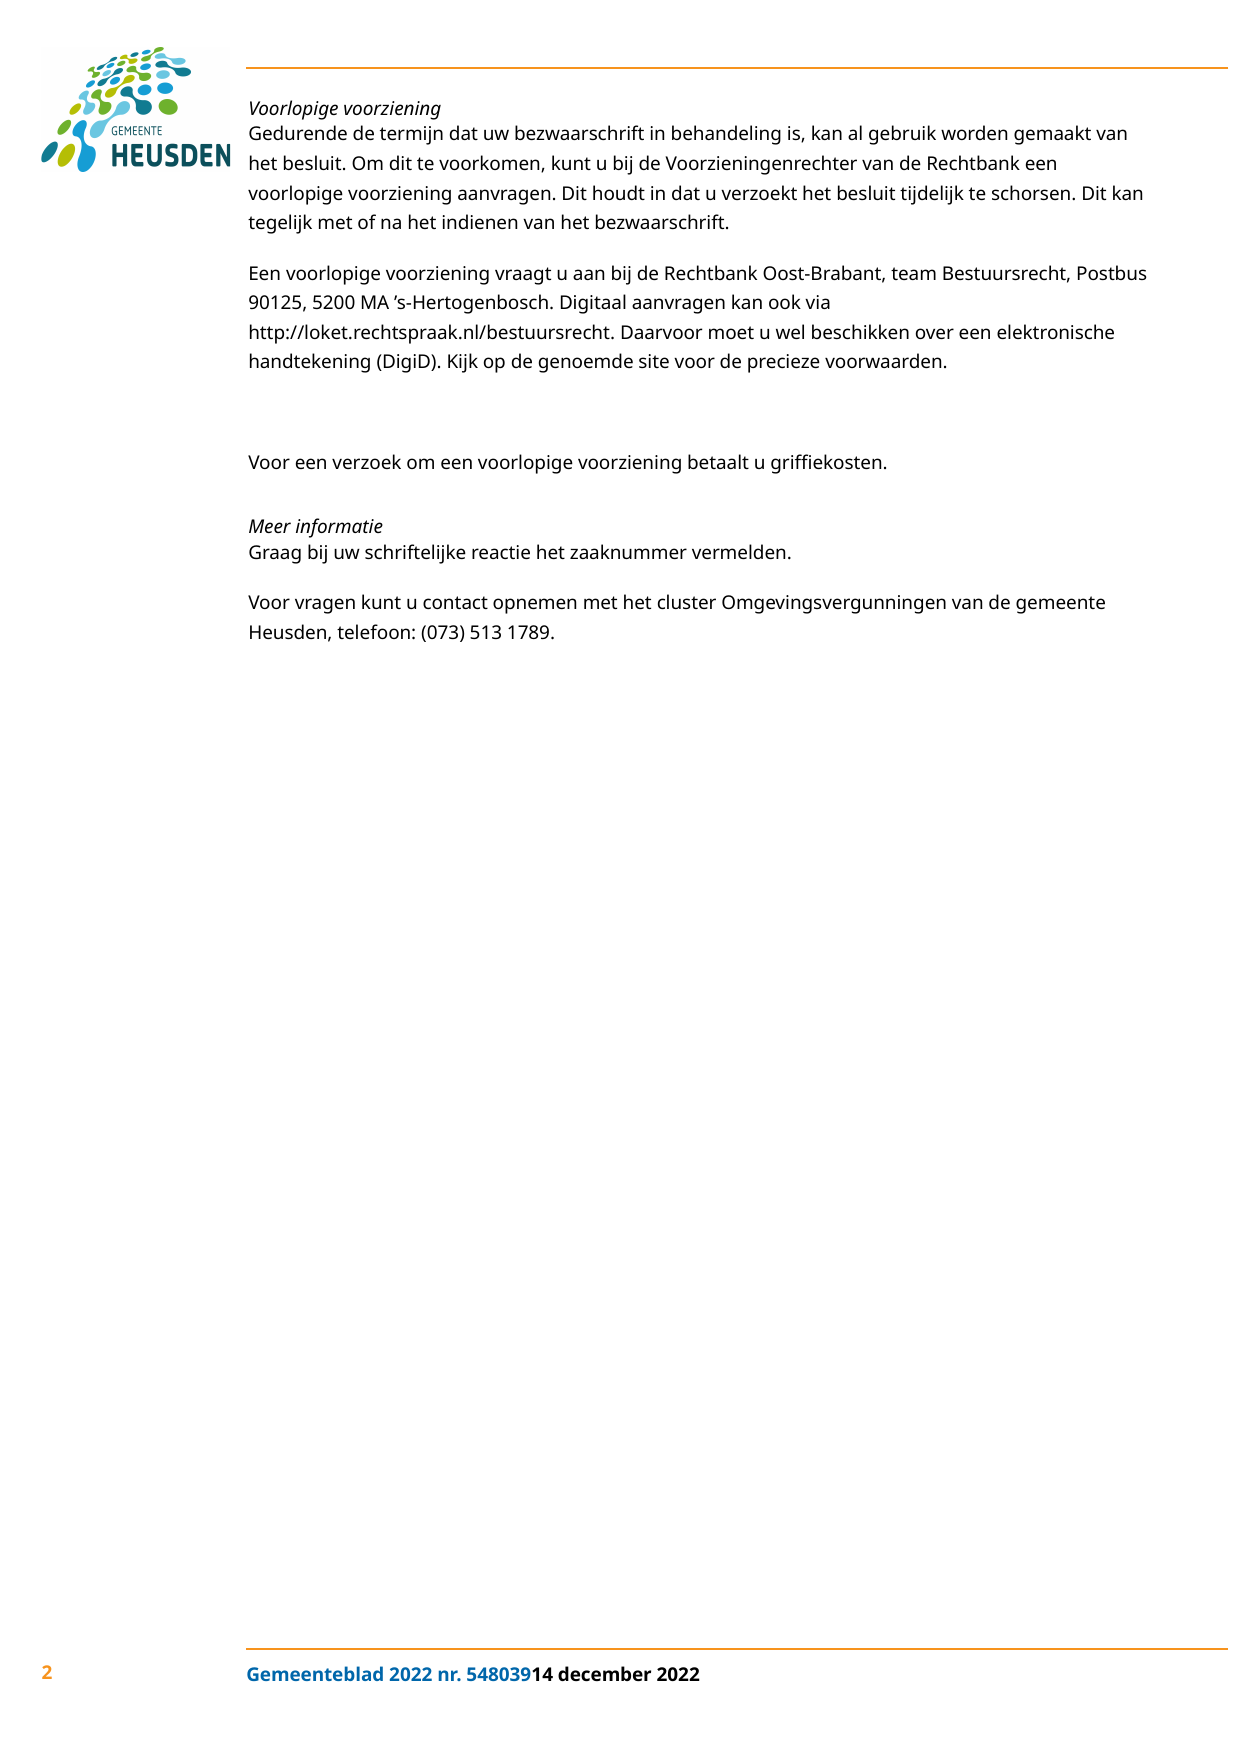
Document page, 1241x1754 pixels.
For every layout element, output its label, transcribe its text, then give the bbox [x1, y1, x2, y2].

text Gedurende de termijn dat uw bezwaarschrift in behandeling is, kan al gebruik worden gemaakt van het besluit. Om dit te voorkomen, kunt u bij de Voorzieningenrechter van de Rechtbank een voorlopige voorziening aanvragen. Dit houdt in dat u verzoekt het besluit tijdelijk te schorsen. Dit kan tegelijk met of na het indienen van het bezwaarschrift. [248, 121, 1152, 235]
text Voor een verzoek om een voorlopige voorziening betaalt u griffiekosten. [248, 449, 1152, 475]
text Meer informatie [248, 513, 1152, 539]
text Voor vragen kunt u contact opnemen met het cluster Omgevingsvergunningen van de gemeente Heusden, telefoon: (073) 513 1789. [248, 589, 1152, 645]
text Graag bij uw schriftelijke reactie het zaaknummer vermelden. [248, 539, 1152, 565]
picture [41, 47, 231, 172]
text Voorlopige voorziening [248, 95, 1152, 121]
text Een voorlopige voorziening vraagt u aan bij de Rechtbank Oost-Brabant, team Bestuursrecht, Postbus 90125, 5200 MA ’s-Hertogenbosch. Digitaal aanvragen kan ook via http://loket.rechtspraak.nl/bestuursrecht. Daarvoor moet u wel beschikken over een elektronische handtekening (DigiD). Kijk op de genoemde site voor de precieze voorwaarden. [248, 260, 1152, 374]
